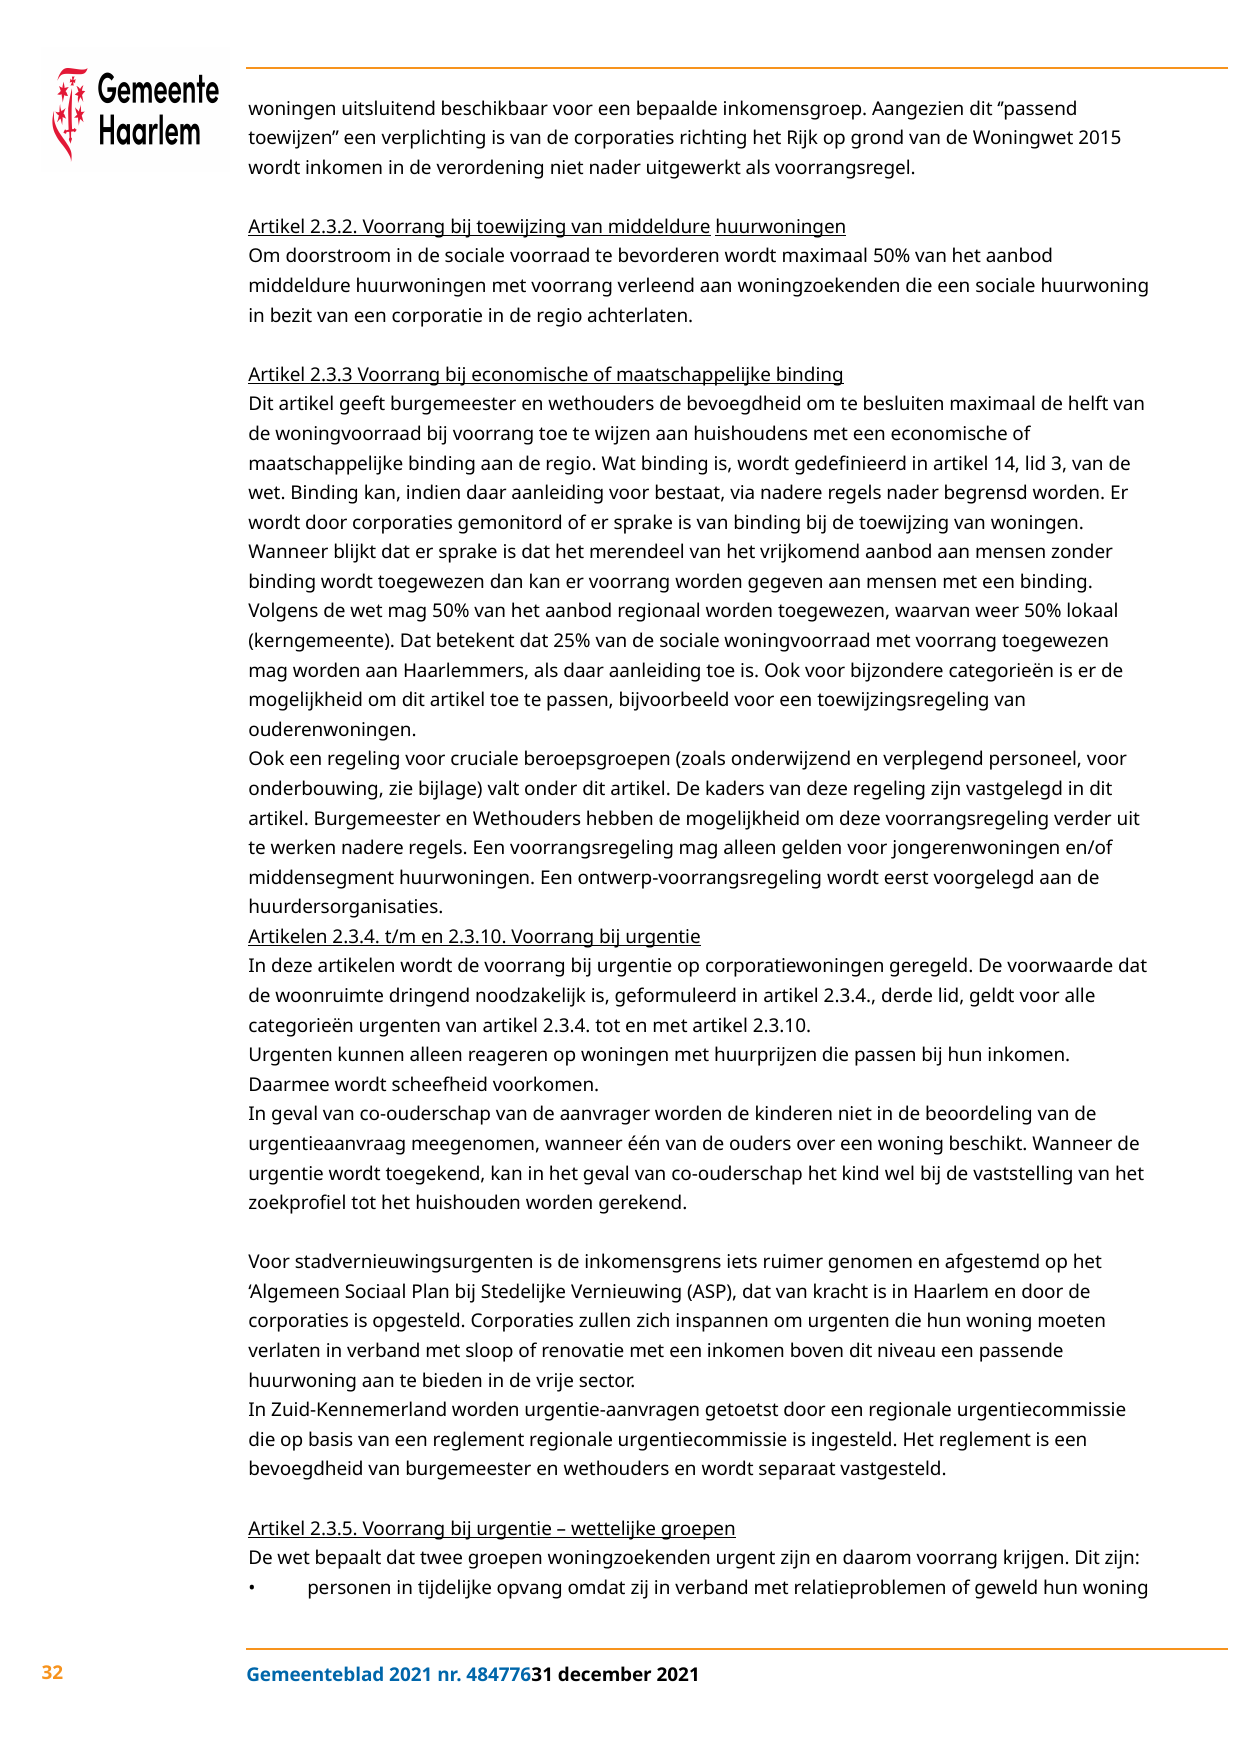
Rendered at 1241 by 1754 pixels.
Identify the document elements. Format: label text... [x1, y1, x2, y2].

text In deze artikelen wordt de voorrang bij urgentie op corporatiewoningen geregeld. De voorwaarde dat de woonruimte dringend noodzakelijk is, geformuleerd in artikel 2.3.4., derde lid, geldt voor alle categorieën urgenten van artikel 2.3.4. tot en met artikel 2.3.10. [248, 953, 1152, 1038]
text woningen uitsluitend beschikbaar voor een bepaalde inkomensgroep. Aangezien dit ‘’passend toewijzen’’ een verplichting is van de corporaties richting het Rijk op grond van de Woningwet 2015 wordt inkomen in de verordening niet nader uitgewerkt als voorrangsregel. [248, 95, 1152, 180]
text Voor stadvernieuwingsurgenten is de inkomensgrens iets ruimer genomen en afgestemd op het ‘Algemeen Sociaal Plan bij Stedelijke Vernieuwing (ASP), dat van kracht is in Haarlem en door de corporaties is opgesteld. Corporaties zullen zich inspannen om urgenten die hun woning moeten verlaten in verband met sloop of renovatie met een inkomen boven dit niveau een passende huurwoning aan te bieden in de vrije sector. [248, 1248, 1152, 1393]
text Om doorstroom in de sociale voorraad te bevorderen wordt maximaal 50% van het aanbod middeldure huurwoningen met voorrang verleend aan woningzoekenden die een sociale huurwoning in bezit van een corporatie in de regio achterlaten. [248, 243, 1152, 328]
text Artikel 2.3.5. Voorrang bij urgentie – wettelijke groepen [248, 1515, 1152, 1541]
picture [41, 47, 231, 172]
text Artikelen 2.3.4. t/m en 2.3.10. Voorrang bij urgentie [248, 923, 1152, 949]
text Dit artikel geeft burgemeester en wethouders de bevoegdheid om te besluiten maximaal de helft van de woningvoorraad bij voorrang toe te wijzen aan huishoudens met een economische of maatschappelijke binding aan de regio. Wat binding is, wordt gedefinieerd in artikel 14, lid 3, van de wet. Binding kan, indien daar aanleiding voor bestaat, via nadere regels nader begrensd worden. Er wordt door corporaties gemonitord of er sprake is van binding bij de toewijzing van woningen. Wanneer blijkt dat er sprake is dat het merendeel van het vrijkomend aanbod aan mensen zonder binding wordt toegewezen dan kan er voorrang worden gegeven aan mensen met een binding. Volgens de wet mag 50% van het aanbod regionaal worden toegewezen, waarvan weer 50% lokaal (kerngemeente). Dat betekent dat 25% van de sociale woningvoorraad met voorrang toegewezen mag worden aan Haarlemmers, als daar aanleiding toe is. Ook voor bijzondere categorieën is er de mogelijkheid om dit artikel toe te passen, bijvoorbeeld voor een toewijzingsregeling van ouderenwoningen. [248, 391, 1152, 742]
text Artikel 2.3.3 Voorrang bij economische of maatschappelijke binding [248, 361, 1152, 387]
text Artikel 2.3.2. Voorrang bij toewijzing van middeldure huurwoningen [248, 213, 1152, 239]
text Ook een regeling voor cruciale beroepsgroepen (zoals onderwijzend en verplegend personeel, voor onderbouwing, zie bijlage) valt onder dit artikel. De kaders van deze regeling zijn vastgelegd in dit artikel. Burgemeester en Wethouders hebben de mogelijkheid om deze voorrangsregeling verder uit te werken nadere regels. Een voorrangsregeling mag alleen gelden voor jongerenwoningen en/of middensegment huurwoningen. Een ontwerp-voorrangsregeling wordt eerst voorgelegd aan de huurdersorganisaties. [248, 746, 1152, 919]
list personen in tijdelijke opvang omdat zij in verband met relatieproblemen of geweld hun woning [248, 1574, 1152, 1600]
text Urgenten kunnen alleen reageren op woningen met huurprijzen die passen bij hun inkomen. Daarmee wordt scheefheid voorkomen. [248, 1041, 1152, 1097]
text In geval van co-ouderschap van de aanvrager worden de kinderen niet in de beoordeling van de urgentieaanvraag meegenomen, wanneer één van de ouders over een woning beschikt. Wanneer de urgentie wordt toegekend, kan in het geval van co-ouderschap het kind wel bij de vaststelling van het zoekprofiel tot het huishouden worden gerekend. [248, 1101, 1152, 1215]
text De wet bepaalt dat twee groepen woningzoekenden urgent zijn en daarom voorrang krijgen. Dit zijn: [248, 1544, 1152, 1570]
text In Zuid-Kennemerland worden urgentie-aanvragen getoetst door een regionale urgentiecommissie die op basis van een reglement regionale urgentiecommissie is ingesteld. Het reglement is een bevoegdheid van burgemeester en wethouders en wordt separaat vastgesteld. [248, 1396, 1152, 1481]
